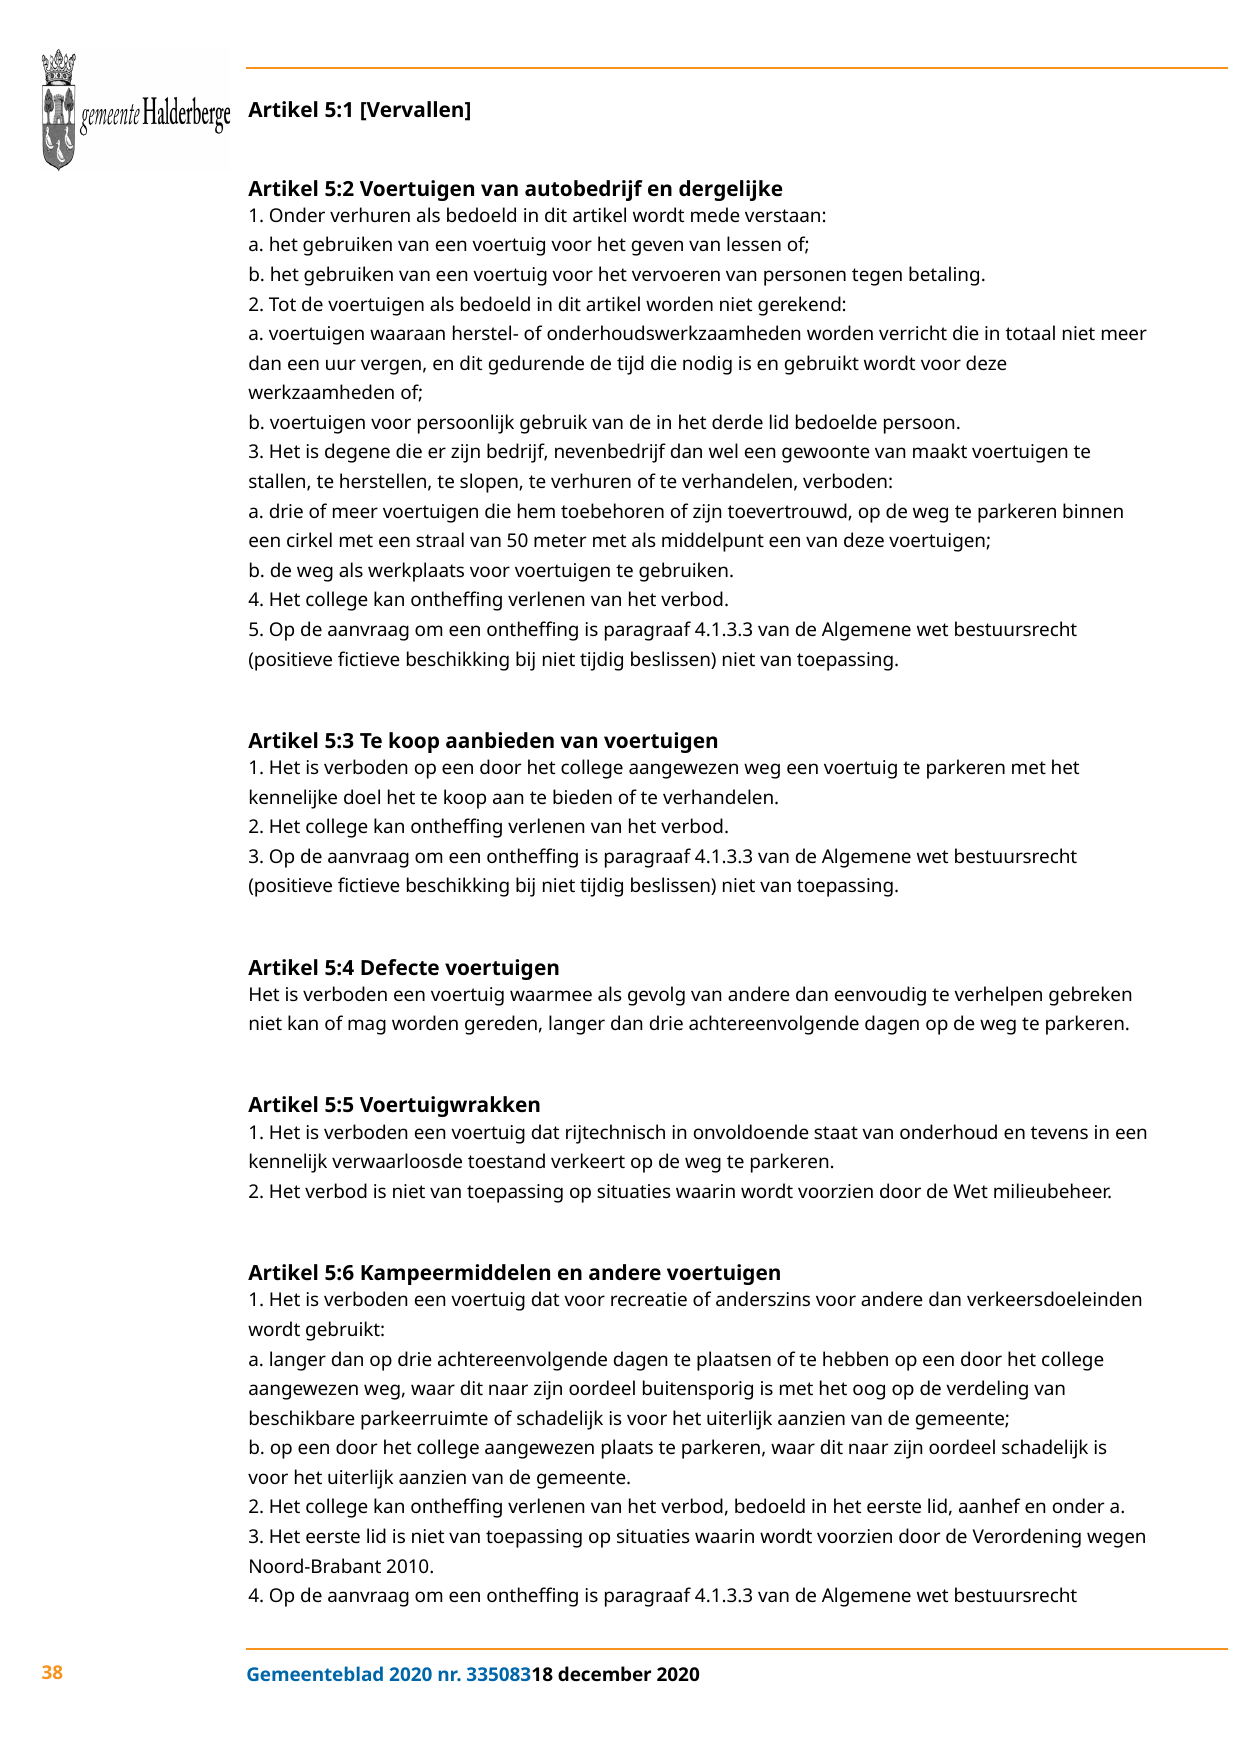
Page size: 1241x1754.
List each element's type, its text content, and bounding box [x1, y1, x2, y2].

text b. op een door het college aangewezen plaats te parkeren, waar dit naar zijn oordeel schadelijk is voor het uiterlijk aanzien van de gemeente. [248, 1434, 1152, 1490]
text Artikel 5:3 Te koop aanbieden van voertuigen [248, 726, 1152, 754]
text 2. Het college kan ontheffing verlenen van het verbod, bedoeld in het eerste lid, aanhef en onder a. [248, 1494, 1152, 1519]
text a. langer dan op drie achtereenvolgende dagen te plaatsen of te hebben op een door het college aangewezen weg, waar dit naar zijn oordeel buitensporig is met het oog op de verdeling van beschikbare parkeerruimte of schadelijk is voor het uiterlijk aanzien van de gemeente; [248, 1346, 1152, 1431]
text Artikel 5:6 Kampeermiddelen en andere voertuigen [248, 1258, 1152, 1287]
text 3. Het eerste lid is niet van toepassing op situaties waarin wordt voorzien door de Verordening wegen Noord-Brabant 2010. [248, 1523, 1152, 1579]
text 1. Onder verhuren als bedoeld in dit artikel wordt mede verstaan: [248, 202, 1152, 228]
text 1. Het is verboden een voertuig dat rijtechnisch in onvoldoende staat van onderhoud en tevens in een kennelijk verwaarloosde toestand verkeert op de weg te parkeren. [248, 1119, 1152, 1174]
text Artikel 5:4 Defecte voertuigen [248, 953, 1152, 981]
text 1. Het is verboden een voertuig dat voor recreatie of anderszins voor andere dan verkeersdoeleinden wordt gebruikt: [248, 1287, 1152, 1342]
text b. voertuigen voor persoonlijk gebruik van de in het derde lid bedoelde persoon. [248, 409, 1152, 435]
text Artikel 5:2 Voertuigen van autobedrijf en dergelijke [248, 174, 1152, 202]
text 2. Tot de voertuigen als bedoeld in dit artikel worden niet gerekend: [248, 291, 1152, 317]
text 1. Het is verboden op een door het college aangewezen weg een voertuig te parkeren met het kennelijke doel het te koop aan te bieden of te verhandelen. [248, 754, 1152, 809]
text 2. Het college kan ontheffing verlenen van het verbod. [248, 813, 1152, 839]
text 5. Op de aanvraag om een ontheffing is paragraaf 4.1.3.3 van de Algemene wet bestuursrecht (positieve fictieve beschikking bij niet tijdig beslissen) niet van toepassing. [248, 616, 1152, 672]
text 2. Het verbod is niet van toepassing op situaties waarin wordt voorzien door de Wet milieubeheer. [248, 1178, 1152, 1204]
text 3. Op de aanvraag om een ontheffing is paragraaf 4.1.3.3 van de Algemene wet bestuursrecht (positieve fictieve beschikking bij niet tijdig beslissen) niet van toepassing. [248, 843, 1152, 898]
text 4. Het college kan ontheffing verlenen van het verbod. [248, 587, 1152, 612]
text Het is verboden een voertuig waarmee als gevolg van andere dan eenvoudig te verhelpen gebreken niet kan of mag worden gereden, langer dan drie achtereenvolgende dagen op de weg te parkeren. [248, 981, 1152, 1036]
text a. het gebruiken van een voertuig voor het geven van lessen of; [248, 232, 1152, 257]
text b. de weg als werkplaats voor voertuigen te gebruiken. [248, 557, 1152, 583]
text 4. Op de aanvraag om een ontheffing is paragraaf 4.1.3.3 van de Algemene wet bestuursrecht [248, 1582, 1152, 1608]
text b. het gebruiken van een voertuig voor het vervoeren van personen tegen betaling. [248, 261, 1152, 287]
text a. voertuigen waaraan herstel- of onderhoudswerkzaamheden worden verricht die in totaal niet meer dan een uur vergen, en dit gedurende de tijd die nodig is en gebruikt wordt voor deze werkzaamheden of; [248, 320, 1152, 405]
text a. drie of meer voertuigen die hem toebehoren of zijn toevertrouwd, op de weg te parkeren binnen een cirkel met een straal van 50 meter met als middelpunt een van deze voertuigen; [248, 498, 1152, 553]
text Artikel 5:5 Voertuigwrakken [248, 1091, 1152, 1119]
picture [41, 47, 231, 172]
text 3. Het is degene die er zijn bedrijf, nevenbedrijf dan wel een gewoonte van maakt voertuigen te stallen, te herstellen, te slopen, te verhuren of te verhandelen, verboden: [248, 439, 1152, 494]
text Artikel 5:1 [Vervallen] [248, 95, 1152, 123]
